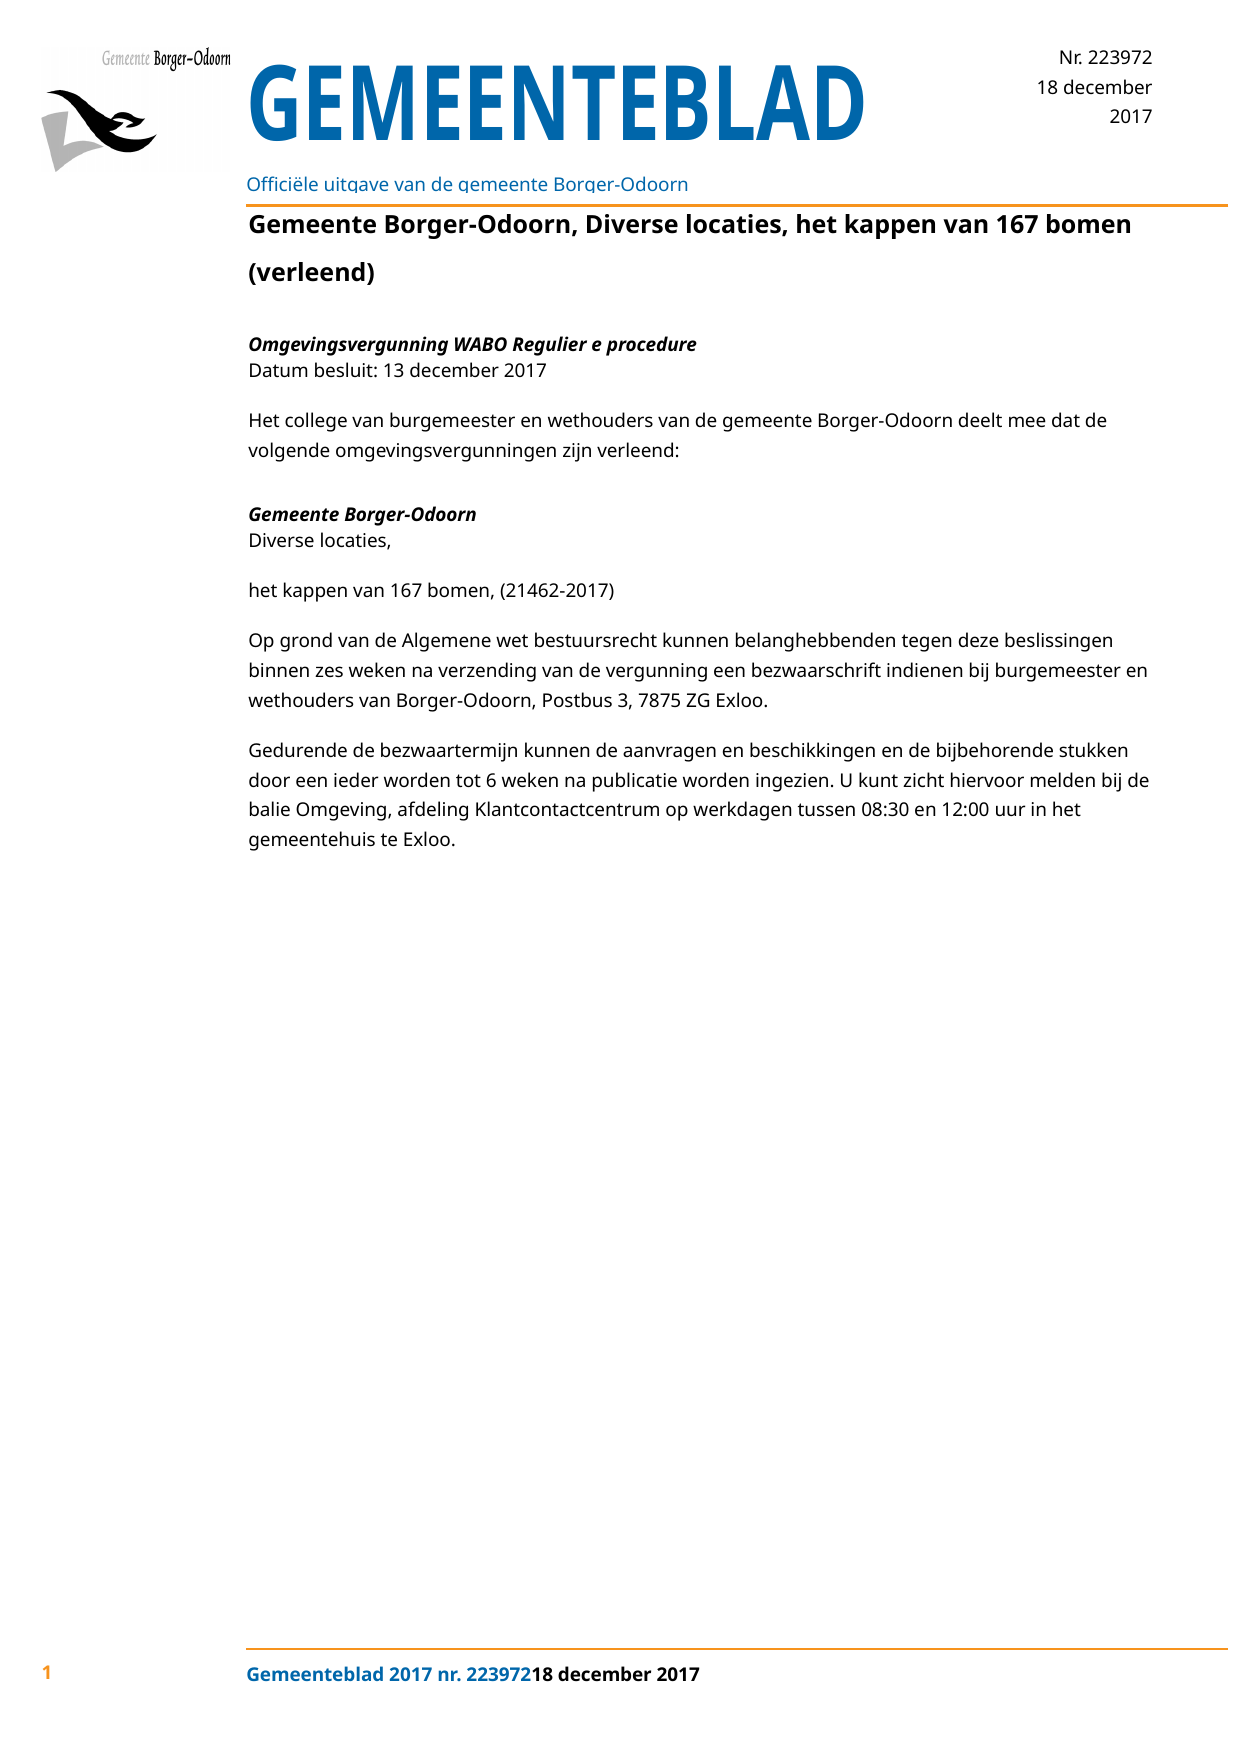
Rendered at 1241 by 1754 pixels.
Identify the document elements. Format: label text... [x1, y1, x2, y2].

text Het college van burgemeester en wethouders van de gemeente Borger-Odoorn deelt mee dat de volgende omgevingsvergunningen zijn verleend: [248, 408, 1152, 463]
text Gemeente Borger-Odoorn [248, 501, 1152, 527]
text Datum besluit: 13 december 2017 [248, 357, 1152, 383]
text het kappen van 167 bomen, (21462-2017) [248, 577, 1152, 603]
text Omgevingsvergunning WABO Regulier e procedure [248, 331, 1152, 357]
text Diverse locaties, [248, 527, 1152, 553]
text Gemeente Borger-Odoorn, Diverse locaties, het kappen van 167 bomen (verleend) [248, 207, 1152, 288]
text Gedurende de bezwaartermijn kunnen de aanvragen en beschikkingen en de bijbehorende stukken door een ieder worden tot 6 weken na publicatie worden ingezien. U kunt zicht hiervoor melden bij de balie Omgeving, afdeling Klantcontactcentrum op werkdagen tussen 08:30 en 12:00 uur in het gemeentehuis te Exloo. [248, 737, 1152, 852]
picture [41, 47, 231, 172]
text Op grond van de Algemene wet bestuursrecht kunnen belanghebbenden tegen deze beslissingen binnen zes weken na verzending van de vergunning een bezwaarschrift indienen bij burgemeester en wethouders van Borger-Odoorn, Postbus 3, 7875 ZG Exloo. [248, 628, 1152, 713]
